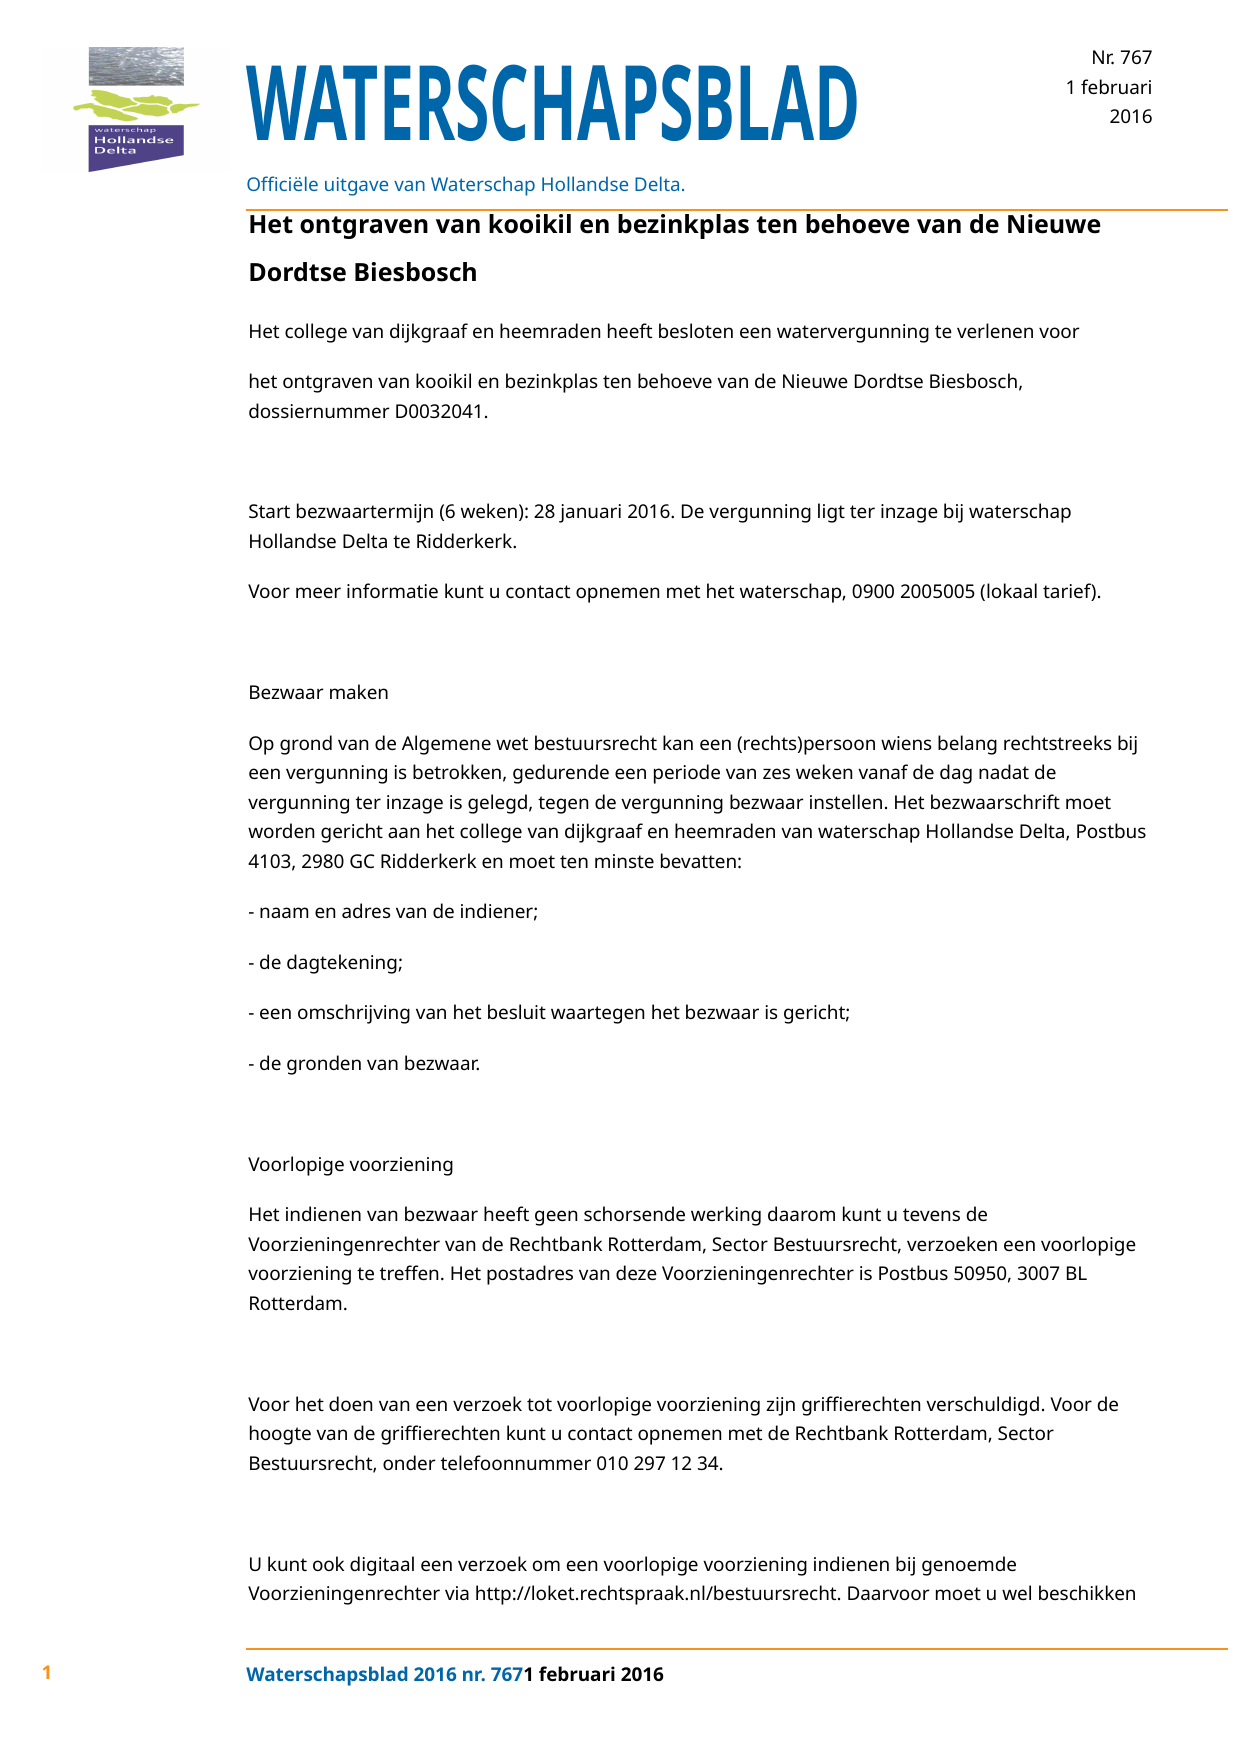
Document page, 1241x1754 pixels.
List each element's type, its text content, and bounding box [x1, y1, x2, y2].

text Het indienen van bezwaar heeft geen schorsende werking daarom kunt u tevens de Voorzieningenrechter van de Rechtbank Rotterdam, Sector Bestuursrecht, verzoeken een voorlopige voorziening te treffen. Het postadres van deze Voorzieningenrechter is Postbus 50950, 3007 BL Rotterdam. [248, 1201, 1152, 1316]
text het ontgraven van kooikil en bezinkplas ten behoeve van de Nieuwe Dordtse Biesbosch, dossiernummer D0032041. [248, 368, 1152, 424]
text - de dagtekening; [248, 949, 1152, 975]
text Voor het doen van een verzoek tot voorlopige voorziening zijn griffierechten verschuldigd. Voor de hoogte van de griffierechten kunt u contact opnemen met de Rechtbank Rotterdam, Sector Bestuursrecht, onder telefoonnummer 010 297 12 34. [248, 1391, 1152, 1476]
text Start bezwaartermijn (6 weken): 28 januari 2016. De vergunning ligt ter inzage bij waterschap Hollandse Delta te Ridderkerk. [248, 499, 1152, 554]
picture [41, 47, 231, 172]
text - naam en adres van de indiener; [248, 899, 1152, 924]
text Voor meer informatie kunt u contact opnemen met het waterschap, 0900 2005005 (lokaal tarief). [248, 579, 1152, 604]
text - de gronden van bezwaar. [248, 1050, 1152, 1076]
text Bezwaar maken [248, 679, 1152, 705]
text Het ontgraven van kooikil en bezinkplas ten behoeve van de Nieuwe Dordtse Biesbosch [248, 211, 1152, 288]
text U kunt ook digitaal een verzoek om een voorlopige voorziening indienen bij genoemde Voorzieningenrechter via http://loket.rechtspraak.nl/bestuursrecht. Daarvoor moet u wel beschikken [248, 1551, 1152, 1606]
text Op grond van de Algemene wet bestuursrecht kan een (rechts)persoon wiens belang rechtstreeks bij een vergunning is betrokken, gedurende een periode van zes weken vanaf de dag nadat de vergunning ter inzage is gelegd, tegen de vergunning bezwaar instellen. Het bezwaarschrift moet worden gericht aan het college van dijkgraaf en heemraden van waterschap Hollandse Delta, Postbus 4103, 2980 GC Ridderkerk en moet ten minste bevatten: [248, 730, 1152, 874]
text - een omschrijving van het besluit waartegen het bezwaar is gericht; [248, 999, 1152, 1025]
text Voorlopige voorziening [248, 1151, 1152, 1177]
text Het college van dijkgraaf en heemraden heeft besloten een watervergunning te verlenen voor [248, 318, 1152, 344]
